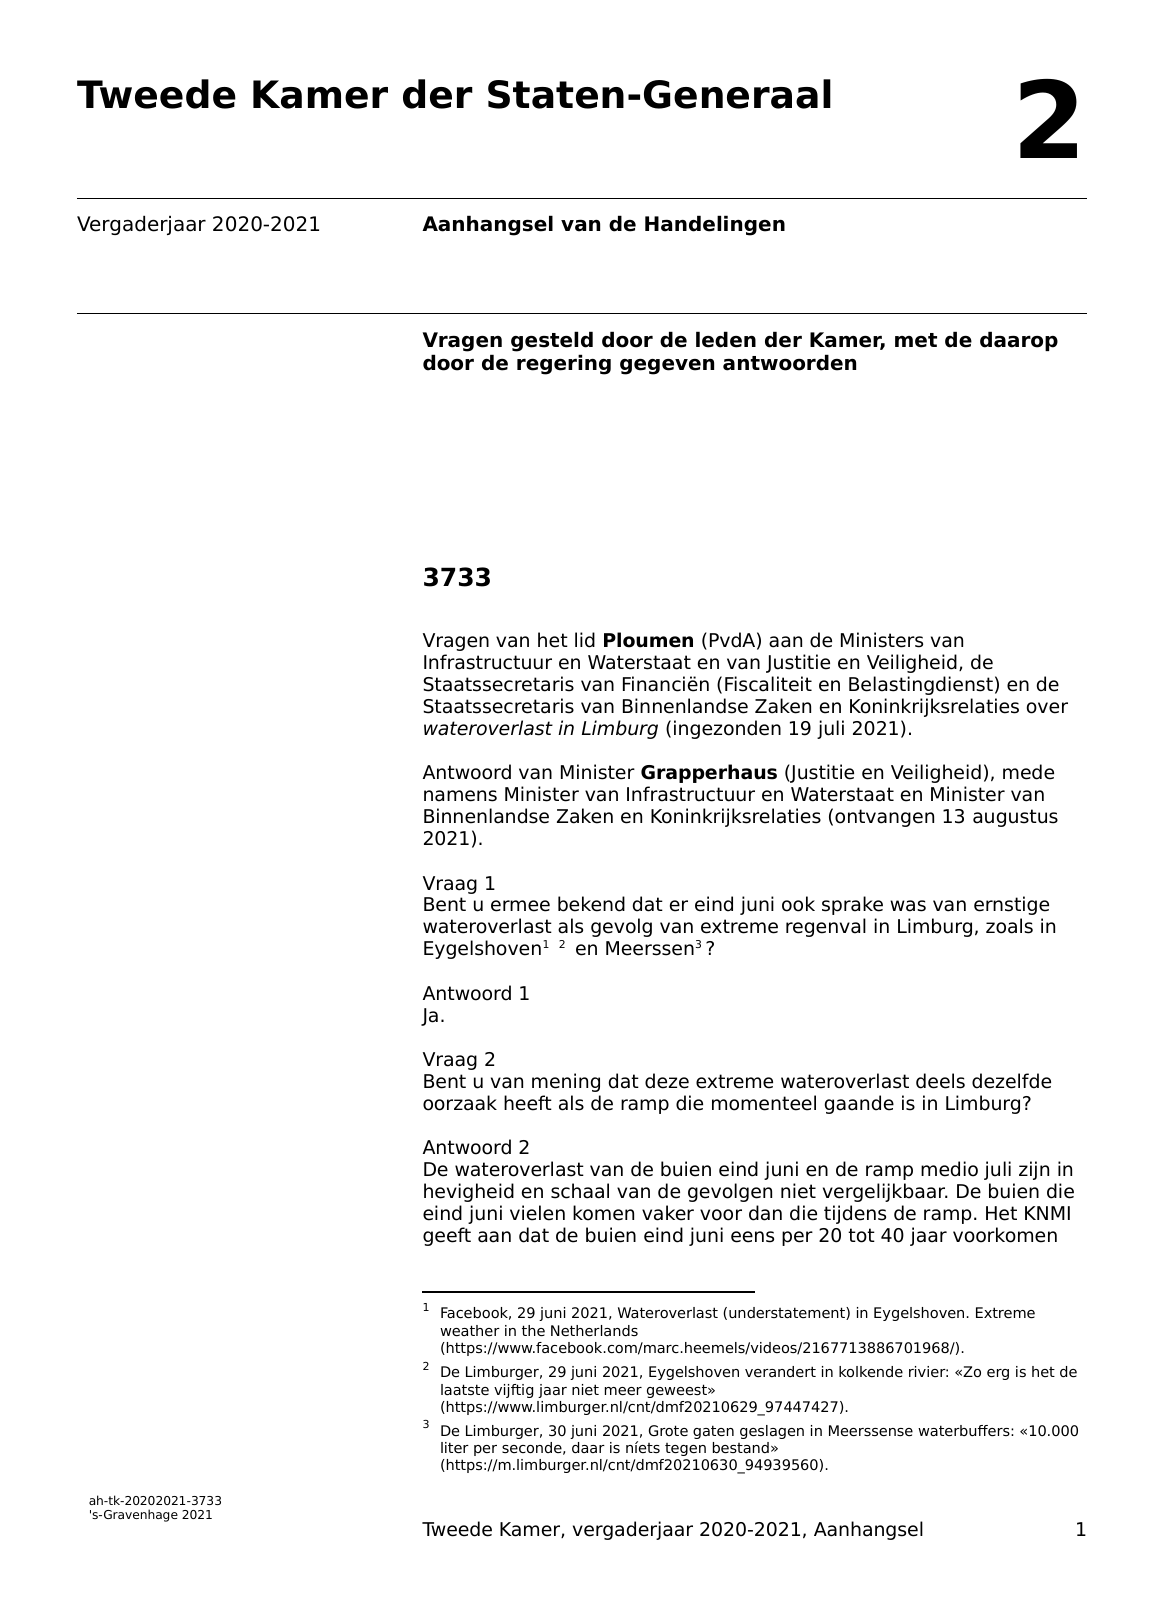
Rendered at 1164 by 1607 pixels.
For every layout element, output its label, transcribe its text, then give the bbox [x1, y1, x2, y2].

table_cell Aanhangsel van de Handelingen [422, 199, 1087, 313]
text Antwoord 1 [422, 982, 1087, 1004]
text Facebook, 29 juni 2021, Wateroverlast (understatement) in Eygelshoven. Extreme weather in the Netherlands (https://www.facebook.com/marc.heemels/videos/2167713886701968/). [422, 1301, 1087, 1357]
text De Limburger, 29 juni 2021, Eygelshoven verandert in kolkende rivier: «Zo erg is het de laatste vijftig jaar niet meer geweest» (https://www.limburger.nl/cnt/dmf20210629_97447427). [422, 1360, 1087, 1416]
text Vraag 1 [422, 872, 1087, 894]
text Ja. [422, 1004, 1087, 1026]
text ah-tk-20202021-3733 [88, 1494, 323, 1508]
table_cell [77, 314, 422, 375]
text Vraag 2 [422, 1049, 1087, 1071]
text Bent u van mening dat deze extreme wateroverlast deels dezelfde oorzaak heeft als de ramp die momenteel gaande is in Limburg? [422, 1071, 1087, 1114]
text Antwoord van Minister Grapperhaus (Justitie en Veiligheid), mede namens Minister van Infrastructuur en Waterstaat en Minister van Binnenlandse Zaken en Koninkrijksrelaties (ontvangen 13 augustus 2021). [422, 762, 1087, 850]
text Vragen van het lid Ploumen (PvdA) aan de Ministers van Infrastructuur en Waterstaat en van Justitie en Veiligheid, de Staatssecretaris van Financiën (Fiscaliteit en Belastingdienst) en de Staatssecretaris van Binnenlandse Zaken en Koninkrijksrelaties over wateroverlast in Limburg (ingezonden 19 juli 2021). [422, 630, 1087, 740]
table_header Tweede Kamer der Staten-Generaal [77, 59, 886, 198]
text De Limburger, 30 juni 2021, Grote gaten geslagen in Meerssense waterbuffers: «10.000 liter per seconde, daar is níets tegen bestand» (https://m.limburger.nl/cnt/dmf20210630_94939560). [422, 1418, 1087, 1474]
table_cell Vragen gesteld door de leden der Kamer, met de daarop door de regering gegeven antwoorden [422, 314, 1087, 375]
table_cell Vergaderjaar 2020-2021 [77, 199, 422, 313]
text Antwoord 2 [422, 1137, 1087, 1159]
text 's-Gravenhage 2021 [88, 1508, 323, 1522]
text Bent u ermee bekend dat er eind juni ook sprake was van ernstige wateroverlast als gevolg van extreme regenval in Limburg, zoals in Eygelshoven en Meerssen? [422, 894, 1087, 960]
text De wateroverlast van de buien eind juni en de ramp medio juli zijn in hevigheid en schaal van de gevolgen niet vergelijkbaar. De buien die eind juni vielen komen vaker voor dan die tijdens de ramp. Het KNMI geeft aan dat de buien eind juni eens per 20 tot 40 jaar voorkomen [422, 1159, 1087, 1247]
table_header 2 [886, 59, 1087, 198]
text 3733 [422, 563, 1087, 592]
